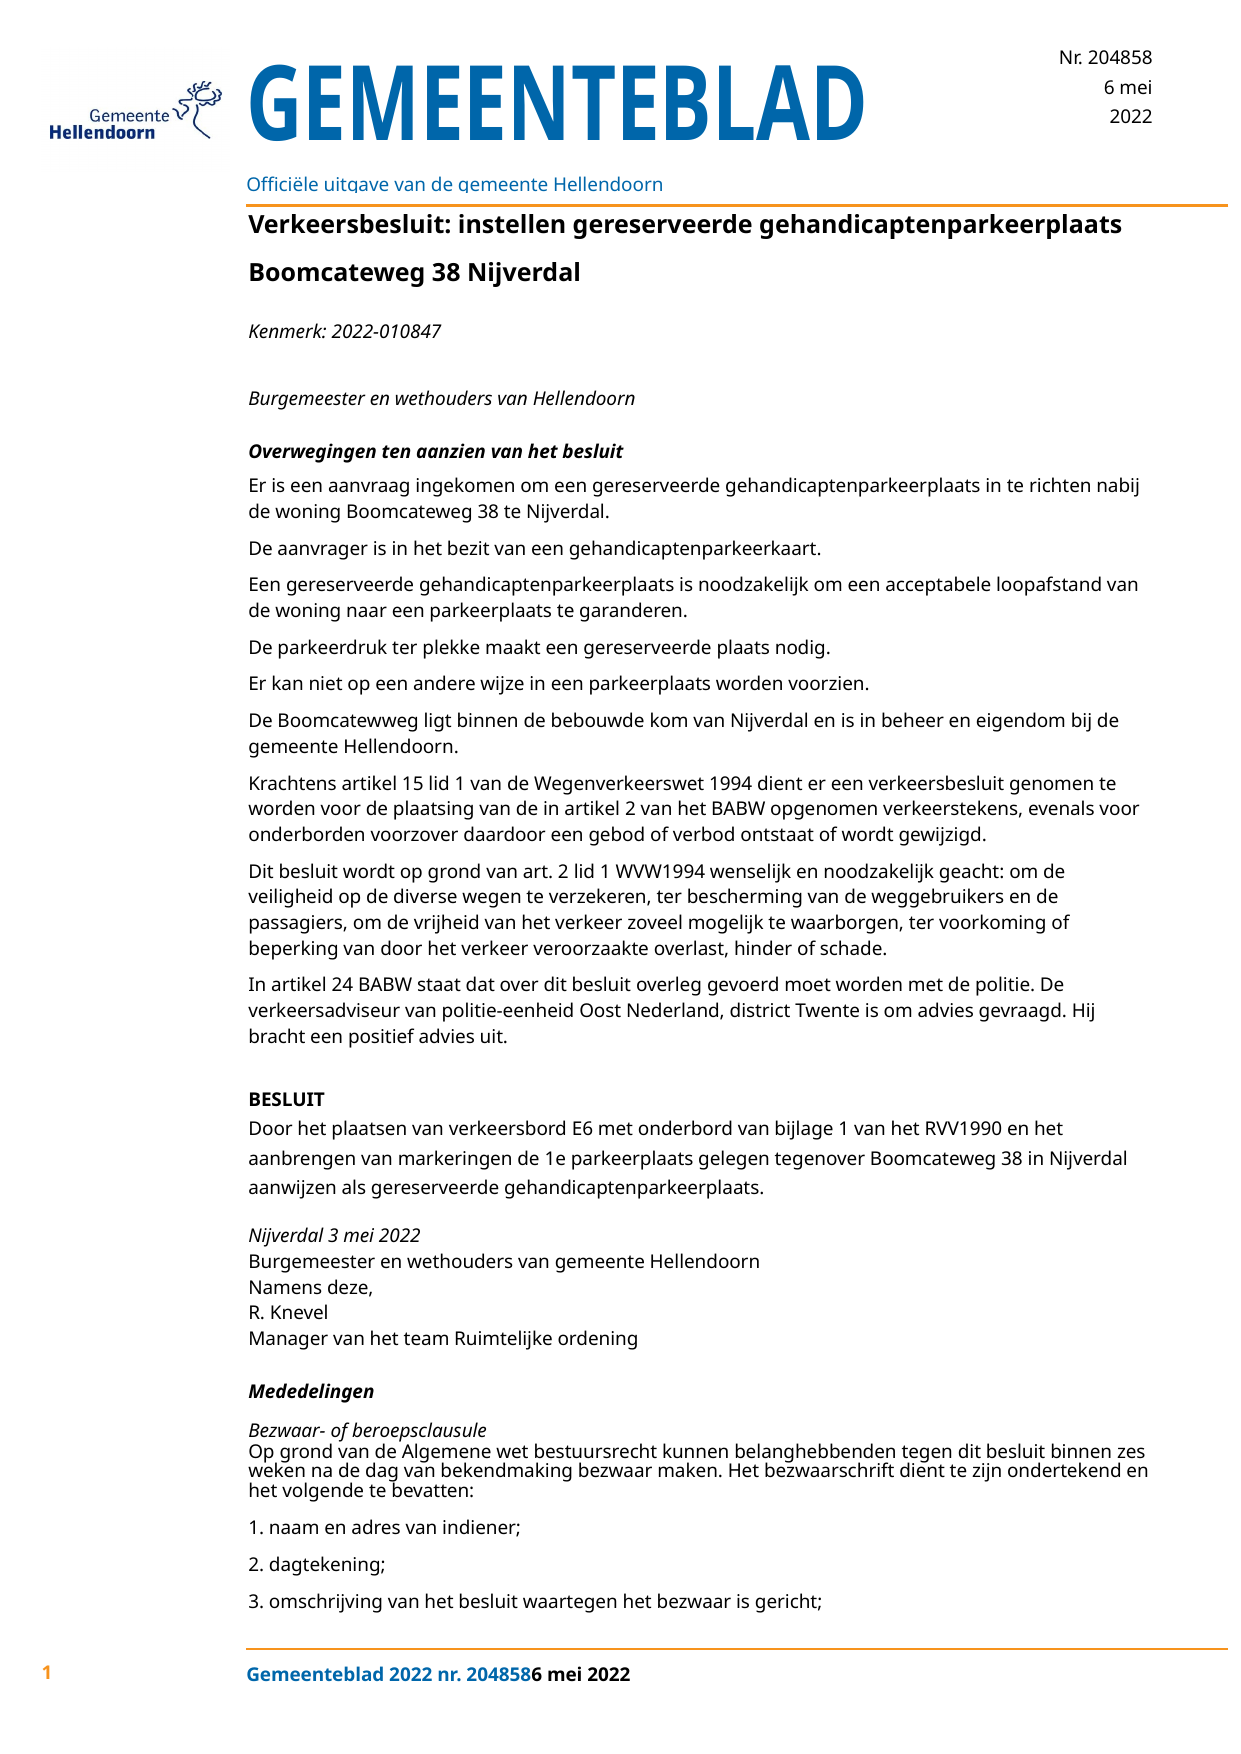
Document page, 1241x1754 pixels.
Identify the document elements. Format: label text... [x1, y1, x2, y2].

text Nijverdal 3 mei 2022 [248, 1222, 1152, 1248]
text Een gereserveerde gehandicaptenparkeerplaats is noodzakelijk om een acceptabele loopafstand van de woning naar een parkeerplaats te garanderen. [248, 572, 1152, 623]
text Burgemeester en wethouders van gemeente Hellendoorn [248, 1248, 1152, 1274]
picture [41, 47, 231, 172]
text De aanvrager is in het bezit van een gehandicaptenparkeerkaart. [248, 535, 1152, 561]
text Mededelingen [248, 1378, 1152, 1404]
text Manager van het team Ruimtelijke ordening [248, 1325, 1152, 1351]
text Er is een aanvraag ingekomen om een gereserveerde gehandicaptenparkeerplaats in te richten nabij de woning Boomcateweg 38 te Nijverdal. [248, 472, 1152, 524]
text 1. naam en adres van indiener; [248, 1519, 1152, 1538]
text Verkeersbesluit: instellen gereserveerde gehandicaptenparkeerplaats Boomcateweg 38 Nijverdal [248, 207, 1152, 288]
text BESLUIT [248, 1086, 1152, 1112]
text 3. omschrijving van het besluit waartegen het bezwaar is gericht; [248, 1593, 1152, 1612]
text Dit besluit wordt op grond van art. 2 lid 1 WVW1994 wenselijk en noodzakelijk geacht: om de veiligheid op de diverse wegen te verzekeren, ter bescherming van de weggebruikers en de passagiers, om de vrijheid van het verkeer zoveel mogelijk te waarborgen, ter voorkoming of beperking van door het verkeer veroorzaakte overlast, hinder of schade. [248, 858, 1152, 961]
text Namens deze, [248, 1274, 1152, 1299]
text De Boomcatewweg ligt binnen de bebouwde kom van Nijverdal en is in beheer en eigendom bij de gemeente Hellendoorn. [248, 707, 1152, 759]
text R. Knevel [248, 1299, 1152, 1325]
text De parkeerdruk ter plekke maakt een gereserveerde plaats nodig. [248, 634, 1152, 660]
text Op grond van de Algemene wet bestuursrecht kunnen belanghebbenden tegen dit besluit binnen zes weken na de dag van bekendmaking bezwaar maken. Het bezwaarschrift dient te zijn ondertekend en het volgende te bevatten: [248, 1443, 1152, 1501]
text Door het plaatsen van verkeersbord E6 met onderbord van bijlage 1 van het RVV1990 en het aanbrengen van markeringen de 1e parkeerplaats gelegen tegenover Boomcateweg 38 in Nijverdal aanwijzen als gereserveerde gehandicaptenparkeerplaats. [248, 1115, 1152, 1200]
text Kenmerk: 2022-010847 [248, 318, 1152, 344]
text 2. dagtekening; [248, 1556, 1152, 1575]
text Burgemeester en wethouders van Hellendoorn [248, 386, 1152, 411]
text Er kan niet op een andere wijze in een parkeerplaats worden voorzien. [248, 671, 1152, 696]
text Overwegingen ten aanzien van het besluit [248, 438, 1152, 464]
text Bezwaar- of beroepsclausule [248, 1417, 1152, 1443]
text In artikel 24 BABW staat dat over dit besluit overleg gevoerd moet worden met de politie. De verkeersadviseur van politie-eenheid Oost Nederland, district Twente is om advies gevraagd. Hij bracht een positief advies uit. [248, 972, 1152, 1049]
text Krachtens artikel 15 lid 1 van de Wegenverkeerswet 1994 dient er een verkeersbesluit genomen te worden voor de plaatsing van de in artikel 2 van het BABW opgenomen verkeerstekens, evenals voor onderborden voorzover daardoor een gebod of verbod ontstaat of wordt gewijzigd. [248, 770, 1152, 847]
